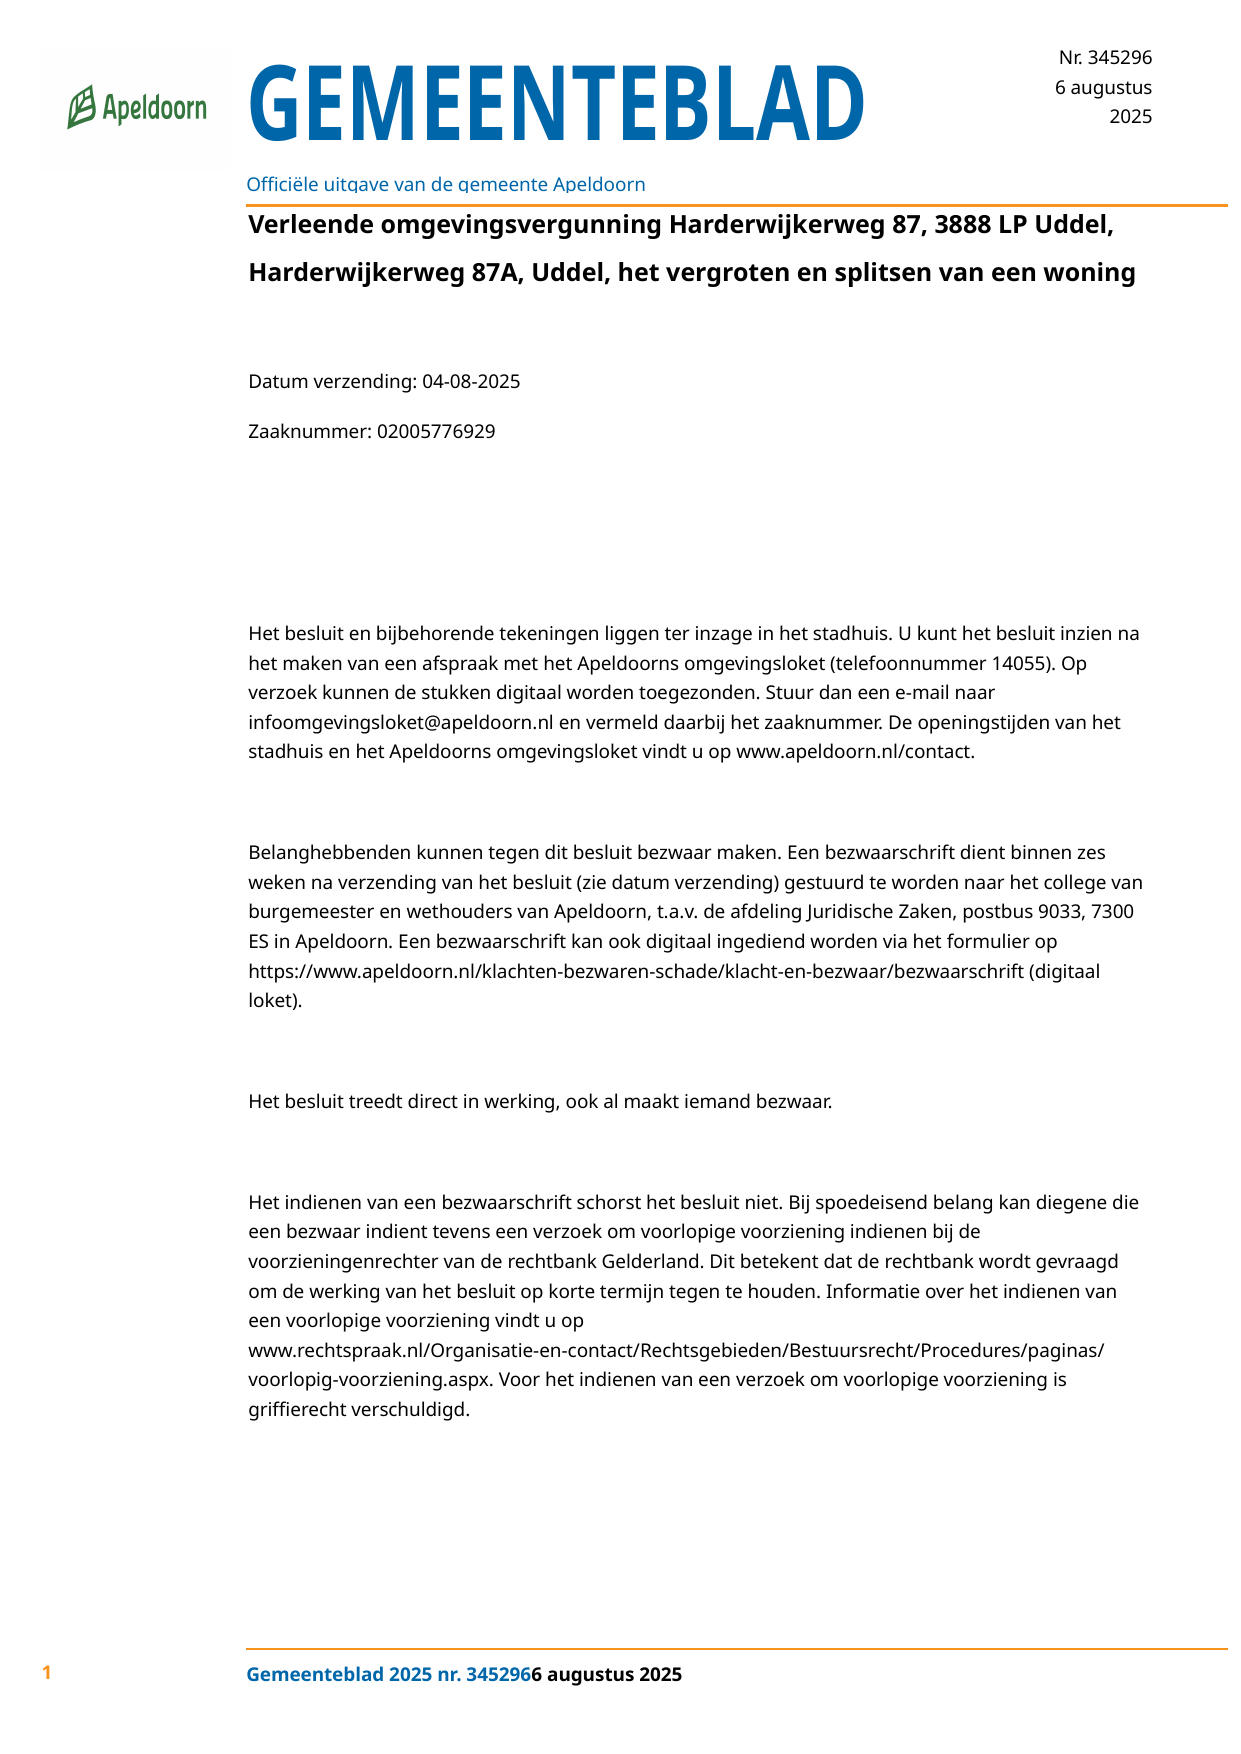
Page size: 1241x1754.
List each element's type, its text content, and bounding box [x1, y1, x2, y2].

text Datum verzending: 04-08-2025 [248, 368, 1152, 394]
text Zaaknummer: 02005776929 [248, 419, 1152, 444]
text Belanghebbenden kunnen tegen dit besluit bezwaar maken. Een bezwaarschrift dient binnen zes weken na verzending van het besluit (zie datum verzending) gestuurd te worden naar het college van burgemeester en wethouders van Apeldoorn, t.a.v. de afdeling Juridische Zaken, postbus 9033, 7300 ES in Apeldoorn. Een bezwaarschrift kan ook digitaal ingediend worden via het formulier op https://www.apeldoorn.nl/klachten-bezwaren-schade/klacht-en-bezwaar/bezwaarschrift (digitaal loket). [248, 839, 1152, 1013]
picture [41, 47, 231, 172]
text Het besluit treedt direct in werking, ook al maakt iemand bezwaar. [248, 1088, 1152, 1114]
text Het indienen van een bezwaarschrift schorst het besluit niet. Bij spoedeisend belang kan diegene die een bezwaar indient tevens een verzoek om voorlopige voorziening indienen bij de voorzieningenrechter van de rechtbank Gelderland. Dit betekent dat de rechtbank wordt gevraagd om de werking van het besluit op korte termijn tegen te houden. Informatie over het indienen van een voorlopige voorziening vindt u op www.rechtspraak.nl/Organisatie-en-contact/Rechtsgebieden/Bestuursrecht/Procedures/paginas/voorlopig-voorziening.aspx. Voor het indienen van een verzoek om voorlopige voorziening is griffierecht verschuldigd. [248, 1189, 1152, 1422]
text Het besluit en bijbehorende tekeningen liggen ter inzage in het stadhuis. U kunt het besluit inzien na het maken van een afspraak met het Apeldoorns omgevingsloket (telefoonnummer 14055). Op verzoek kunnen de stukken digitaal worden toegezonden. Stuur dan een e-mail naar infoomgevingsloket@apeldoorn.nl en vermeld daarbij het zaaknummer. De openingstijden van het stadhuis en het Apeldoorns omgevingsloket vindt u op www.apeldoorn.nl/contact. [248, 620, 1152, 764]
text Verleende omgevingsvergunning Harderwijkerweg 87, 3888 LP Uddel, Harderwijkerweg 87A, Uddel, het vergroten en splitsen van een woning [248, 207, 1152, 288]
